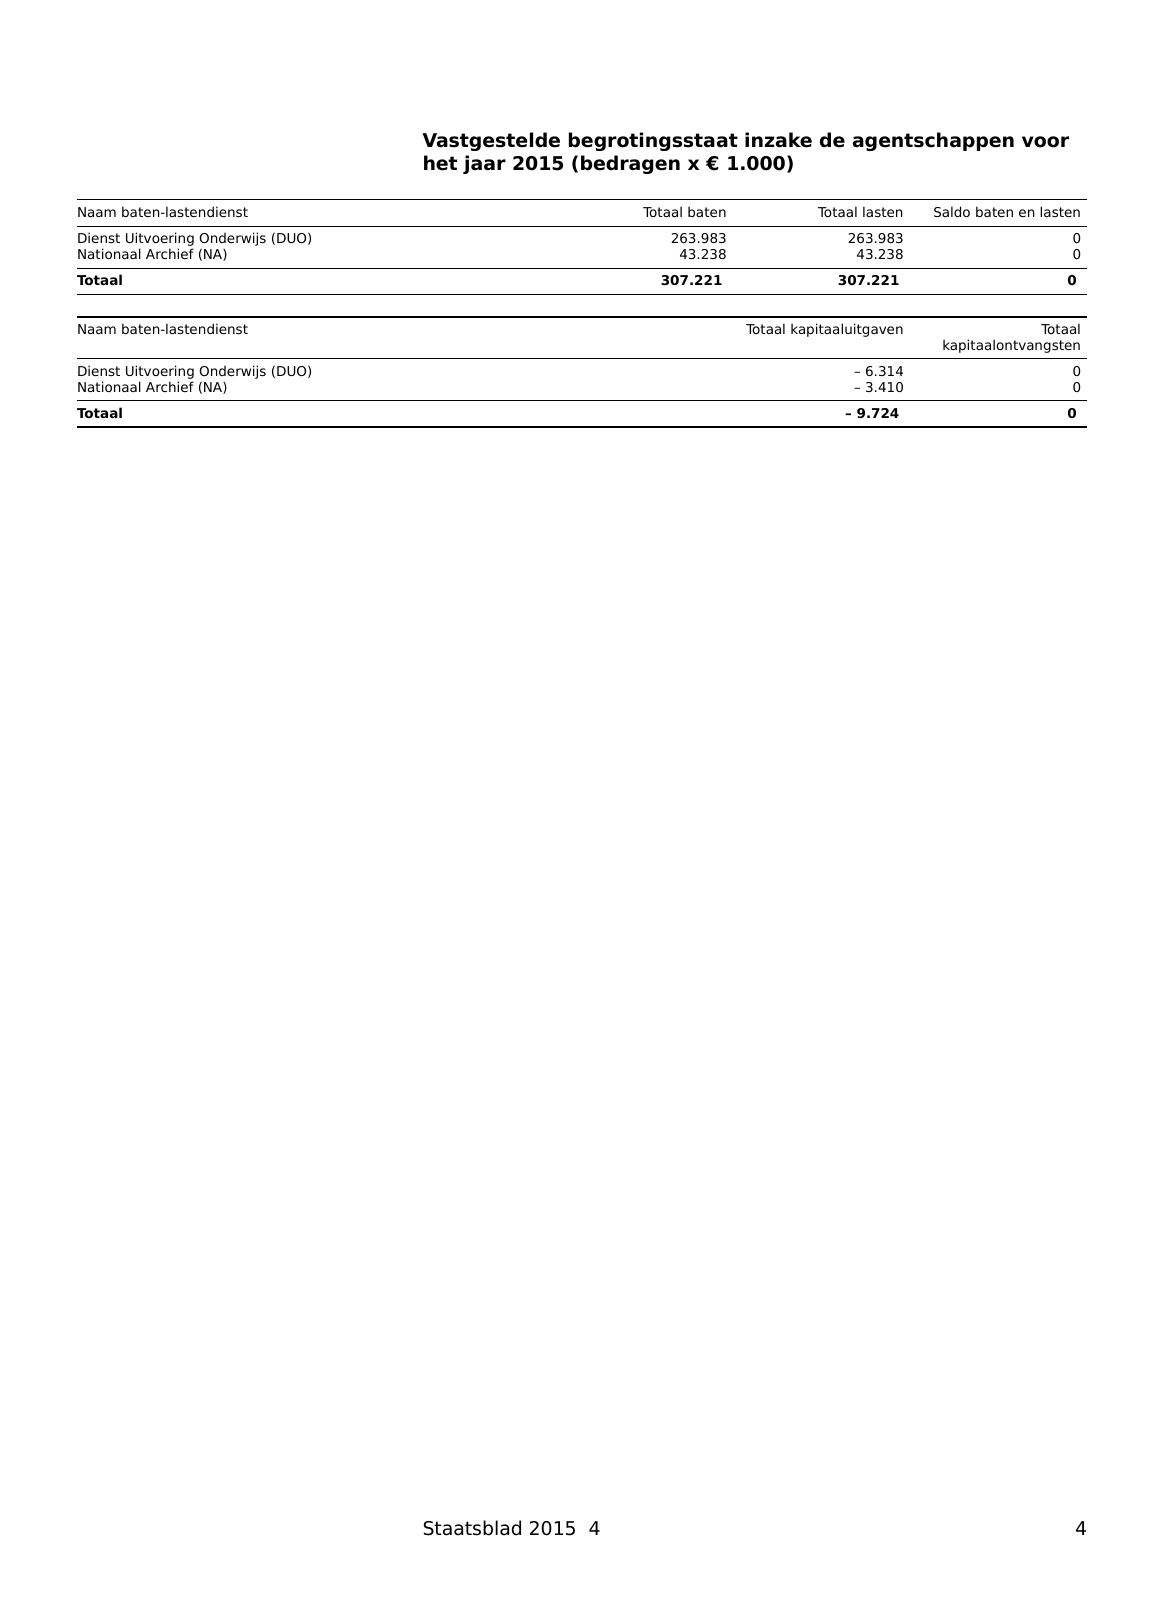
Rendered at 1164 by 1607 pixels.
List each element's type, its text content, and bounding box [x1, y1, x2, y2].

table_cell Nationaal Archief (NA) [77, 247, 555, 267]
table_cell 0 [909, 269, 1087, 293]
table_header Totaal kapitaalontvangsten [910, 318, 1087, 358]
subtitle Vastgestelde begrotingsstaat inzake de agentschappen voor het jaar 2015 (bedragen x € 1.000) [422, 130, 1087, 174]
table_cell 0 [909, 227, 1087, 247]
table_cell Totaal [77, 401, 732, 426]
table_cell – 6.314 [732, 359, 909, 380]
table_header Totaal kapitaaluitgaven [732, 318, 909, 358]
table_cell 0 [910, 401, 1087, 426]
table_cell – 9.724 [732, 401, 909, 426]
table_header Naam baten-lastendienst [77, 318, 732, 358]
table_cell Dienst Uitvoering Onderwijs (DUO) [77, 359, 732, 380]
table_cell 43.238 [732, 247, 909, 267]
table_header Saldo baten en lasten [909, 200, 1087, 226]
table_cell Nationaal Archief (NA) [77, 380, 732, 400]
table_cell 307.221 [732, 269, 909, 293]
table_cell Totaal [77, 269, 555, 293]
table_cell 263.983 [555, 227, 732, 247]
table_cell 307.221 [555, 269, 732, 293]
table_cell Dienst Uitvoering Onderwijs (DUO) [77, 227, 555, 247]
table_cell 43.238 [555, 247, 732, 267]
table_cell 263.983 [732, 227, 909, 247]
table_cell – 3.410 [732, 380, 909, 400]
table_header Totaal lasten [732, 200, 909, 226]
table_header Naam baten-lastendienst [77, 200, 555, 226]
table_cell 0 [910, 380, 1087, 400]
table_header Totaal baten [555, 200, 732, 226]
table_cell 0 [910, 359, 1087, 380]
table_cell 0 [909, 247, 1087, 267]
